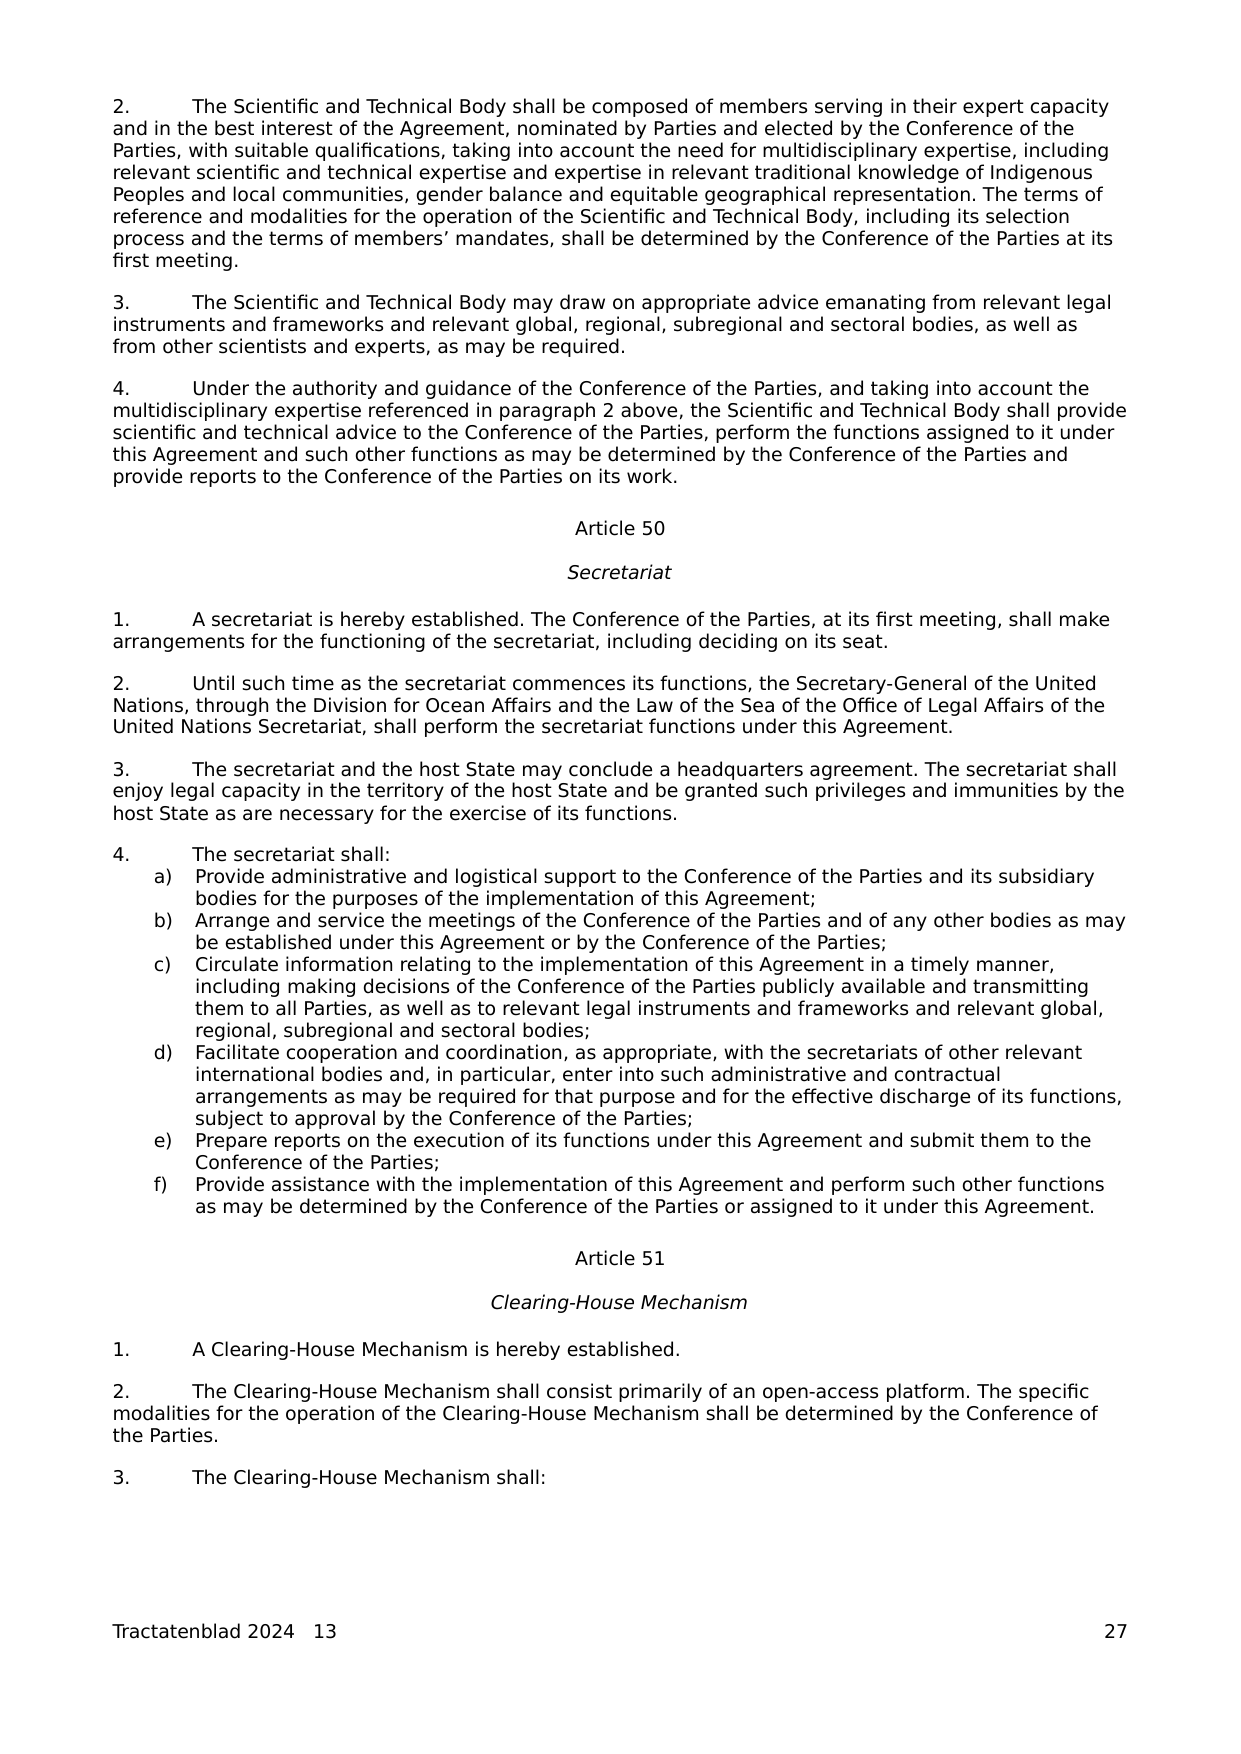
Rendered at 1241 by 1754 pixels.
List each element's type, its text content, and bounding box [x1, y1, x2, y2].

text a) Provide administrative and logistical support to the Conference of the Parties and its subsidiary bodies for the purposes of the implementation of this Agreement; [153, 866, 1128, 910]
text 2. The Clearing-House Mechanism shall consist primarily of an open-access platform. The specific modalities for the operation of the Clearing-House Mechanism shall be determined by the Conference of the Parties. [112, 1381, 1128, 1447]
subtitle Article 51 Clearing-House Mechanism [112, 1248, 1128, 1314]
text 2. Until such time as the secretariat commences its functions, the Secretary-General of the United Nations, through the Division for Ocean Affairs and the Law of the Sea of the Office of Legal Affairs of the United Nations Secretariat, shall perform the secretariat functions under this Agreement. [112, 672, 1128, 738]
text 1. A Clearing-House Mechanism is hereby established. [112, 1339, 1128, 1361]
text d) Facilitate cooperation and coordination, as appropriate, with the secretariats of other relevant international bodies and, in particular, enter into such administrative and contractual arrangements as may be required for that purpose and for the effective discharge of its functions, subject to approval by the Conference of the Parties; [153, 1042, 1128, 1130]
text 3. The Clearing-House Mechanism shall: [112, 1467, 1128, 1489]
text 3. The secretariat and the host State may conclude a headquarters agreement. The secretariat shall enjoy legal capacity in the territory of the host State and be granted such privileges and immunities by the host State as are necessary for the exercise of its functions. [112, 758, 1128, 824]
text 4. The secretariat shall: [112, 844, 1128, 866]
text 4. Under the authority and guidance of the Conference of the Parties, and taking into account the multidisciplinary expertise referenced in paragraph 2 above, the Scientific and Technical Body shall provide scientific and technical advice to the Conference of the Parties, perform the functions assigned to it under this Agreement and such other functions as may be determined by the Conference of the Parties and provide reports to the Conference of the Parties on its work. [112, 378, 1128, 488]
text 2. The Scientific and Technical Body shall be composed of members serving in their expert capacity and in the best interest of the Agreement, nominated by Parties and elected by the Conference of the Parties, with suitable qualifications, taking into account the need for multidisciplinary expertise, including relevant scientific and technical expertise and expertise in relevant traditional knowledge of Indigenous Peoples and local communities, gender balance and equitable geographical representation. The terms of reference and modalities for the operation of the Scientific and Technical Body, including its selection process and the terms of members’ mandates, shall be determined by the Conference of the Parties at its first meeting. [112, 96, 1128, 272]
text 1. A secretariat is hereby established. The Conference of the Parties, at its first meeting, shall make arrangements for the functioning of the secretariat, including deciding on its seat. [112, 608, 1128, 652]
text e) Prepare reports on the execution of its functions under this Agreement and submit them to the Conference of the Parties; [153, 1130, 1128, 1174]
text c) Circulate information relating to the implementation of this Agreement in a timely manner, including making decisions of the Conference of the Parties publicly available and transmitting them to all Parties, as well as to relevant legal instruments and frameworks and relevant global, regional, subregional and sectoral bodies; [153, 954, 1128, 1042]
text f) Provide assistance with the implementation of this Agreement and perform such other functions as may be determined by the Conference of the Parties or assigned to it under this Agreement. [153, 1174, 1128, 1218]
text 3. The Scientific and Technical Body may draw on appropriate advice emanating from relevant legal instruments and frameworks and relevant global, regional, subregional and sectoral bodies, as well as from other scientists and experts, as may be required. [112, 292, 1128, 358]
text b) Arrange and service the meetings of the Conference of the Parties and of any other bodies as may be established under this Agreement or by the Conference of the Parties; [153, 910, 1128, 954]
subtitle Article 50 Secretariat [112, 518, 1128, 583]
